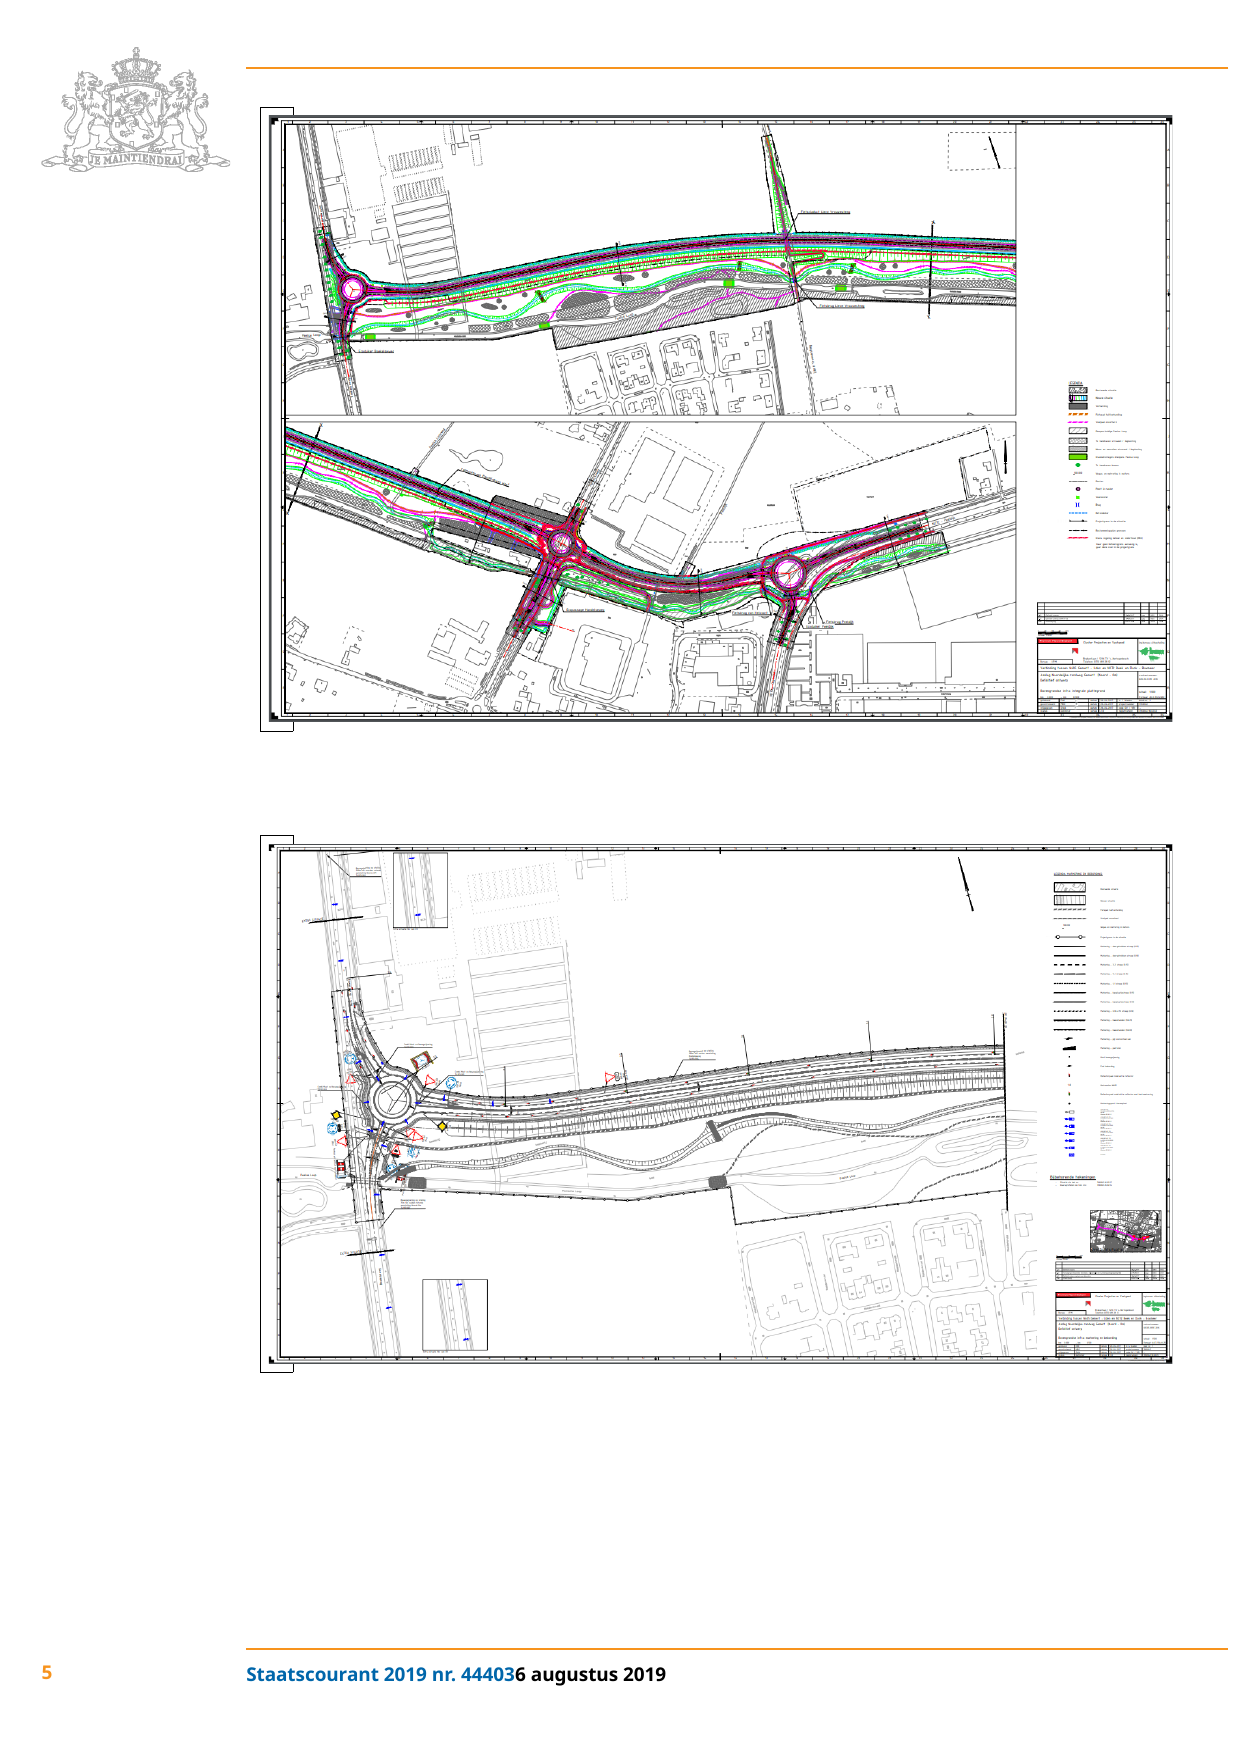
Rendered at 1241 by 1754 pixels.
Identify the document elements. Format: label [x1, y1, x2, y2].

picture [268, 115, 1173, 722]
picture [268, 844, 1173, 1364]
picture [41, 47, 231, 172]
